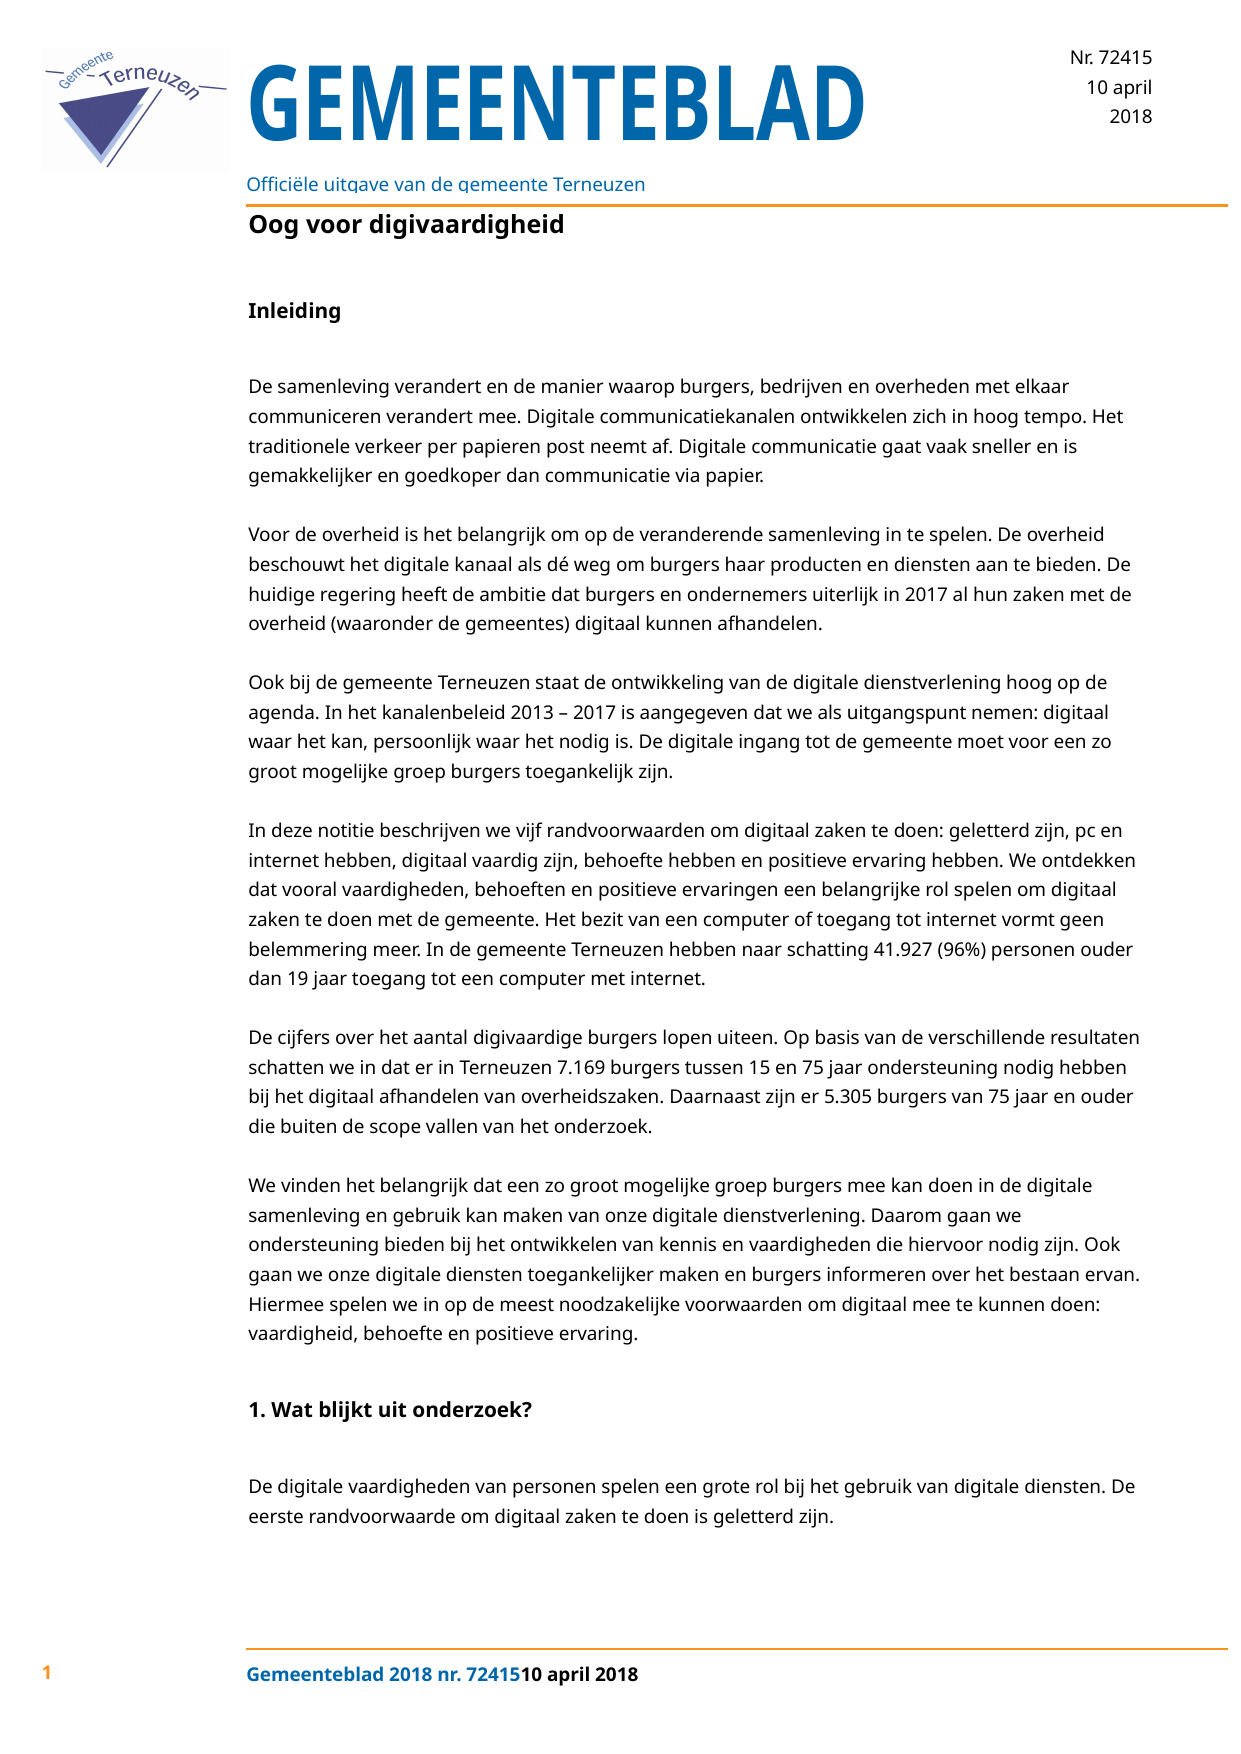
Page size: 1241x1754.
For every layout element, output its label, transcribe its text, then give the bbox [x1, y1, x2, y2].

text Ook bij de gemeente Terneuzen staat de ontwikkeling van de digitale dienstverlening hoog op de agenda. In het kanalenbeleid 2013 – 2017 is aangegeven dat we als uitgangspunt nemen: digitaal waar het kan, persoonlijk waar het nodig is. De digitale ingang tot de gemeente moet voor een zo groot mogelijke groep burgers toegankelijk zijn. [248, 669, 1152, 784]
text In deze notitie beschrijven we vijf randvoorwaarden om digitaal zaken te doen: geletterd zijn, pc en internet hebben, digitaal vaardig zijn, behoefte hebben en positieve ervaring hebben. We ontdekken dat vooral vaardigheden, behoeften en positieve ervaringen een belangrijke rol spelen om digitaal zaken te doen met de gemeente. Het bezit van een computer of toegang tot internet vormt geen belemmering meer. In de gemeente Terneuzen hebben naar schatting 41.927 (96%) personen ouder dan 19 jaar toegang tot een computer met internet. [248, 817, 1152, 991]
picture [41, 47, 231, 172]
text De cijfers over het aantal digivaardige burgers lopen uiteen. Op basis van de verschillende resultaten schatten we in dat er in Terneuzen 7.169 burgers tussen 15 en 75 jaar ondersteuning nodig hebben bij het digitaal afhandelen van overheidszaken. Daarnaast zijn er 5.305 burgers van 75 jaar en ouder die buiten de scope vallen van het onderzoek. [248, 1024, 1152, 1139]
text De samenleving verandert en de manier waarop burgers, bedrijven en overheden met elkaar communiceren verandert mee. Digitale communicatiekanalen ontwikkelen zich in hoog tempo. Het traditionele verkeer per papieren post neemt af. Digitale communicatie gaat vaak sneller en is gemakkelijker en goedkoper dan communicatie via papier. [248, 374, 1152, 488]
text We vinden het belangrijk dat een zo groot mogelijke groep burgers mee kan doen in de digitale samenleving en gebruik kan maken van onze digitale dienstverlening. Daarom gaan we ondersteuning bieden bij het ontwikkelen van kennis en vaardigheden die hiervoor nodig zijn. Ook gaan we onze digitale diensten toegankelijker maken en burgers informeren over het bestaan ervan. Hiermee spelen we in op de meest noodzakelijke voorwaarden om digitaal mee te kunnen doen: vaardigheid, behoefte en positieve ervaring. [248, 1172, 1152, 1346]
text De digitale vaardigheden van personen spelen een grote rol bij het gebruik van digitale diensten. De eerste randvoorwaarde om digitaal zaken te doen is geletterd zijn. [248, 1473, 1152, 1529]
text Voor de overheid is het belangrijk om op de veranderende samenleving in te spelen. De overheid beschouwt het digitale kanaal als dé weg om burgers haar producten en diensten aan te bieden. De huidige regering heeft de ambitie dat burgers en ondernemers uiterlijk in 2017 al hun zaken met de overheid (waaronder de gemeentes) digitaal kunnen afhandelen. [248, 522, 1152, 636]
text 1. Wat blijkt uit onderzoek? [248, 1396, 1152, 1424]
text Inleiding [248, 296, 1152, 324]
text Oog voor digivaardigheid [248, 207, 1152, 241]
